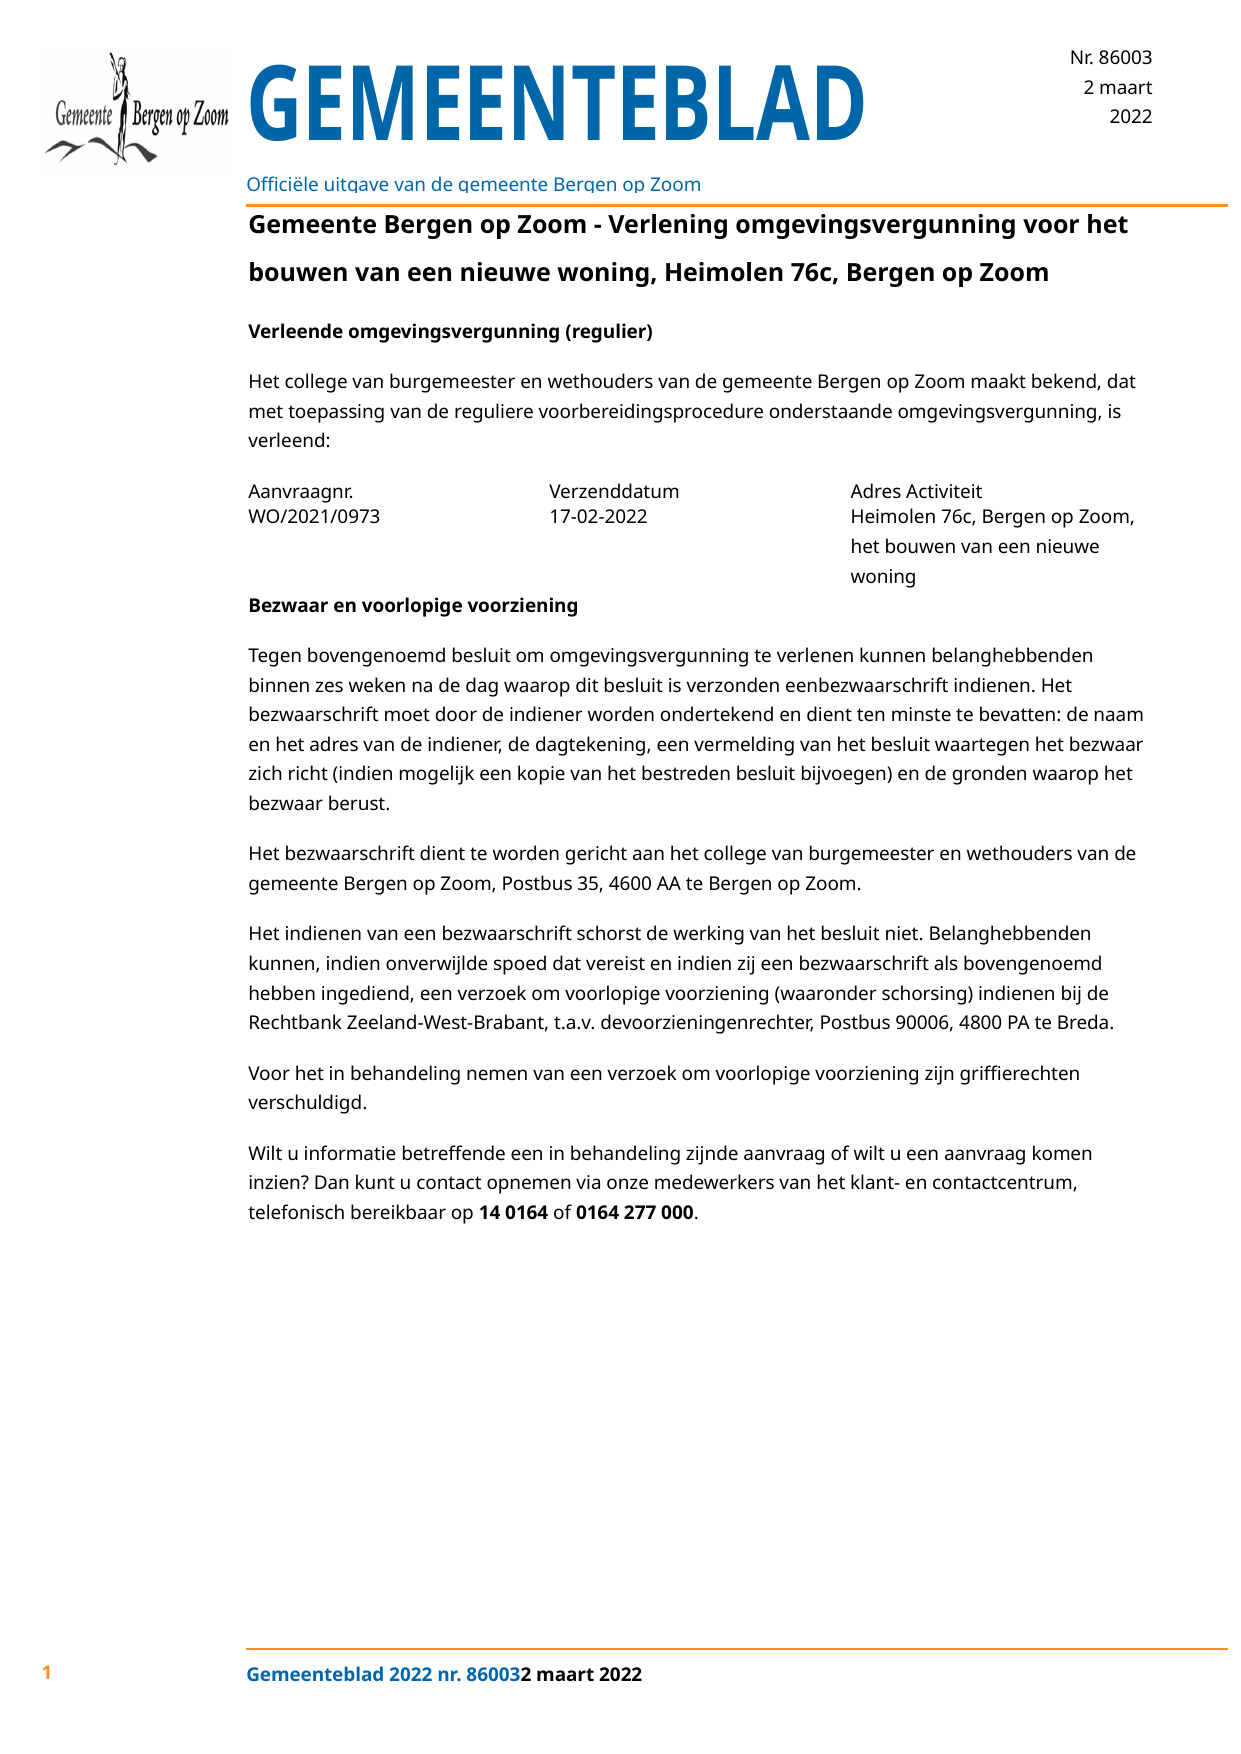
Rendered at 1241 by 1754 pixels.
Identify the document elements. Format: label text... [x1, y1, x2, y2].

text Gemeente Bergen op Zoom - Verlening omgevingsvergunning voor het bouwen van een nieuwe woning, Heimolen 76c, Bergen op Zoom [248, 207, 1152, 288]
picture [41, 47, 231, 172]
text Het bezwaarschrift dient te worden gericht aan het college van burgemeester en wethouders van de gemeente Bergen op Zoom, Postbus 35, 4600 AA te Bergen op Zoom. [248, 841, 1152, 896]
table_header Aanvraagnr. [248, 478, 549, 504]
table_cell WO/2021/0973 [248, 504, 549, 589]
table_cell Heimolen 76c, Bergen op Zoom, het bouwen van een nieuwe woning [850, 504, 1152, 589]
text Tegen bovengenoemd besluit om omgevingsvergunning te verlenen kunnen belanghebbenden binnen zes weken na de dag waarop dit besluit is verzonden eenbezwaarschrift indienen. Het bezwaarschrift moet door de indiener worden ondertekend en dient ten minste te bevatten: de naam en het adres van de indiener, de dagtekening, een vermelding van het besluit waartegen het bezwaar zich richt (indien mogelijk een kopie van het bestreden besluit bijvoegen) en de gronden waarop het bezwaar berust. [248, 642, 1152, 816]
text Voor het in behandeling nemen van een verzoek om voorlopige voorziening zijn griffierechten verschuldigd. [248, 1060, 1152, 1115]
text Bezwaar en voorlopige voorziening [248, 592, 1152, 618]
text Wilt u informatie betreffende een in behandeling zijnde aanvraag of wilt u een aanvraag komen inzien? Dan kunt u contact opnemen via onze medewerkers van het klant- en contactcentrum, telefonisch bereikbaar op 14 0164 of 0164 277 000. [248, 1140, 1152, 1225]
text Het college van burgemeester en wethouders van de gemeente Bergen op Zoom maakt bekend, dat met toepassing van de reguliere voorbereidingsprocedure onderstaande omgevingsvergunning, is verleend: [248, 368, 1152, 453]
table_header Verzenddatum [549, 478, 850, 504]
table_cell 17-02-2022 [549, 504, 850, 589]
text Het indienen van een bezwaarschrift schorst de werking van het besluit niet. Belanghebbenden kunnen, indien onverwijlde spoed dat vereist en indien zij een bezwaarschrift als bovengenoemd hebben ingediend, een verzoek om voorlopige voorziening (waaronder schorsing) indienen bij de Rechtbank Zeeland-West-Brabant, t.a.v. devoorzieningenrechter, Postbus 90006, 4800 PA te Breda. [248, 921, 1152, 1035]
table_header Adres Activiteit [850, 478, 1152, 504]
text Verleende omgevingsvergunning (regulier) [248, 318, 1152, 344]
